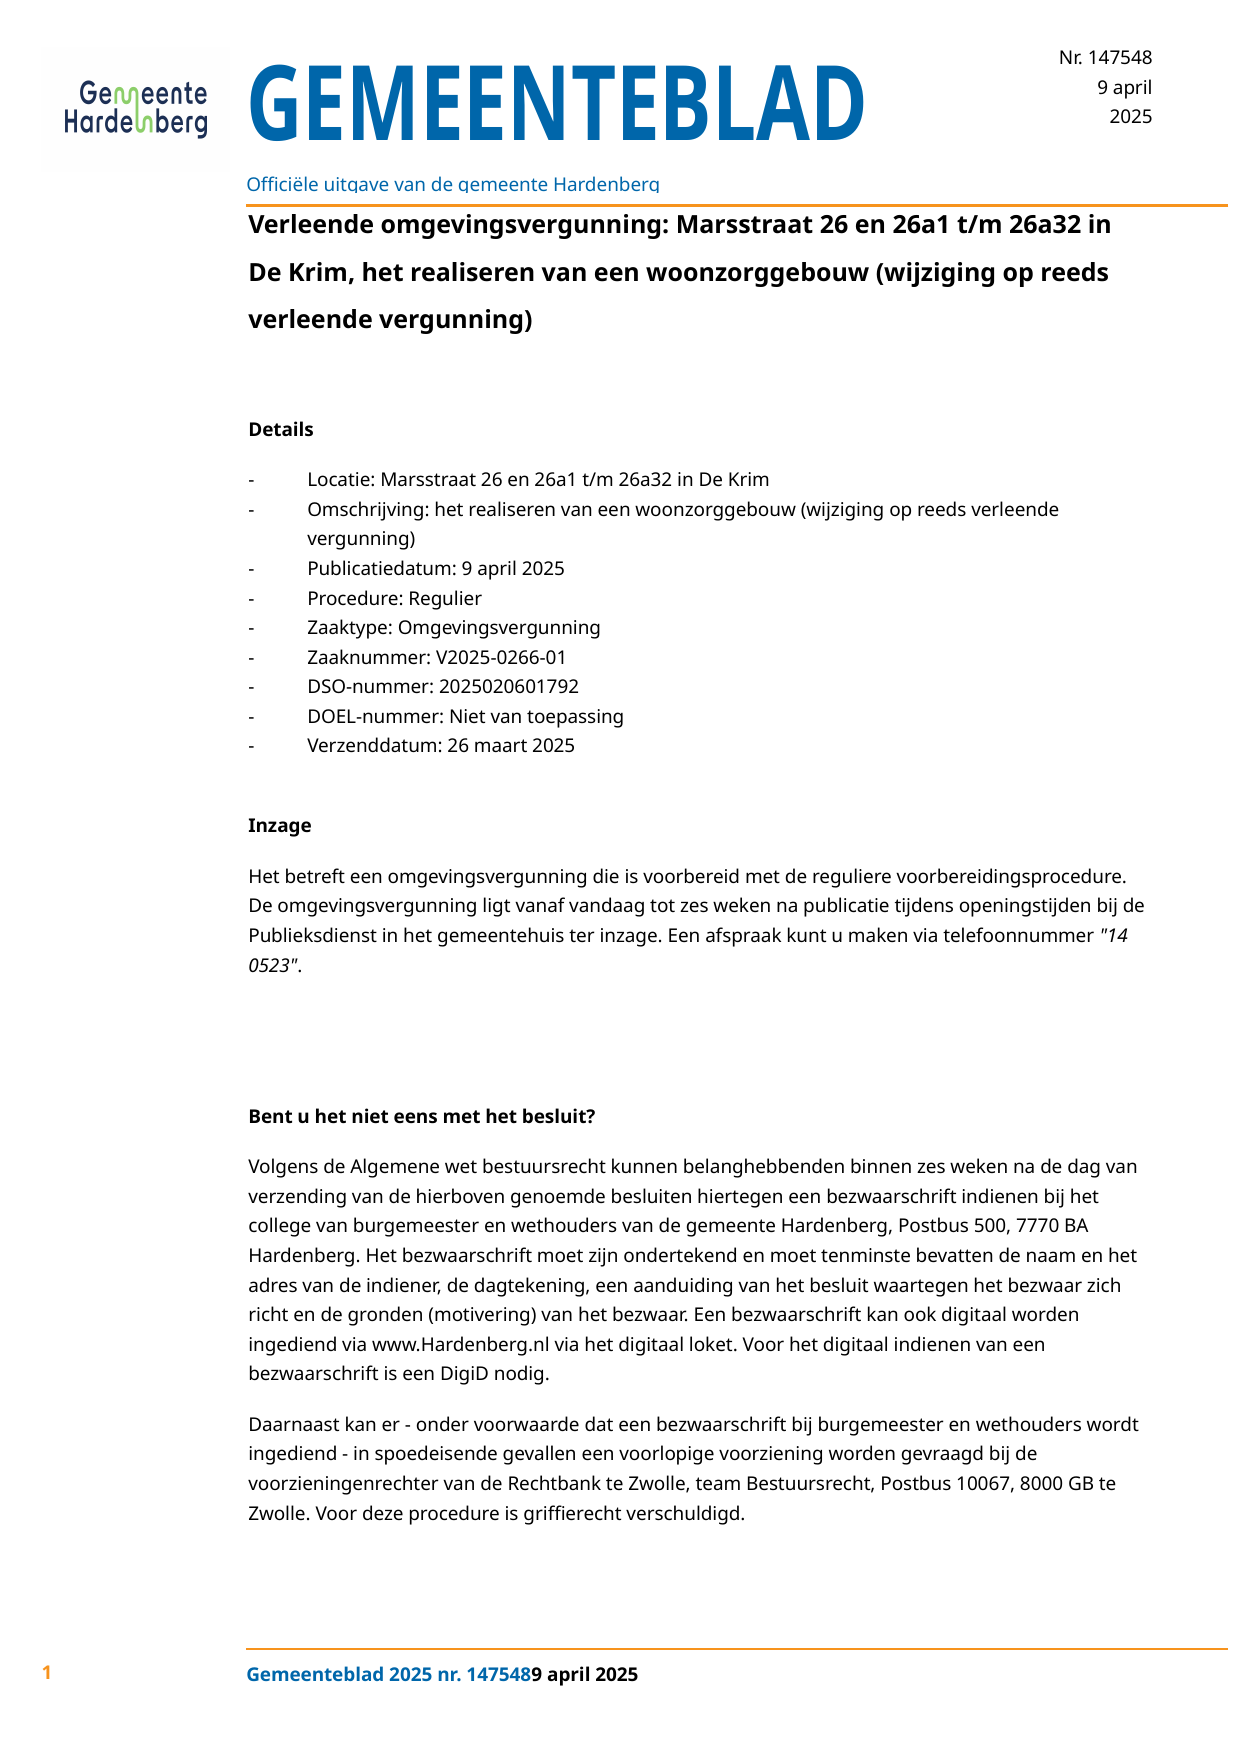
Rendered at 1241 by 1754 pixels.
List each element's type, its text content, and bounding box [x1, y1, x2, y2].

picture [41, 47, 231, 172]
list Procedure: Regulier [248, 585, 1152, 610]
list DOEL-nummer: Niet van toepassing [248, 703, 1152, 729]
text Volgens de Algemene wet bestuursrecht kunnen belanghebbenden binnen zes weken na de dag van verzending van de hierboven genoemde besluiten hiertegen een bezwaarschrift indienen bij het college van burgemeester en wethouders van de gemeente Hardenberg, Postbus 500, 7770 BA Hardenberg. Het bezwaarschrift moet zijn ondertekend en moet tenminste bevatten de naam en het adres van de indiener, de dagtekening, een aanduiding van het besluit waartegen het bezwaar zich richt en de gronden (motivering) van het bezwaar. Een bezwaarschrift kan ook digitaal worden ingediend via www.Hardenberg.nl via het digitaal loket. Voor het digitaal indienen van een bezwaarschrift is een DigiD nodig. [248, 1153, 1152, 1386]
text Het betreft een omgevingsvergunning die is voorbereid met de reguliere voorbereidingsprocedure. De omgevingsvergunning ligt vanaf vandaag tot zes weken na publicatie tijdens openingstijden bij de Publieksdienst in het gemeentehuis ter inzage. Een afspraak kunt u maken via telefoonnummer "14 0523". [248, 863, 1152, 977]
text Bent u het niet eens met het besluit? [248, 1103, 1152, 1129]
list Verzenddatum: 26 maart 2025 [248, 733, 1152, 758]
list Omschrijving: het realiseren van een woonzorggebouw (wijziging op reeds verleende vergunning) [248, 496, 1152, 551]
text Inzage [248, 813, 1152, 838]
list Zaaktype: Omgevingsvergunning [248, 614, 1152, 640]
list Zaaknummer: V2025-0266-01 [248, 644, 1152, 669]
list DSO-nummer: 2025020601792 [248, 673, 1152, 699]
text Details [248, 416, 1152, 442]
list Publicatiedatum: 9 april 2025 [248, 555, 1152, 581]
list Locatie: Marsstraat 26 en 26a1 t/m 26a32 in De Krim [248, 466, 1152, 492]
text Verleende omgevingsvergunning: Marsstraat 26 en 26a1 t/m 26a32 in De Krim, het realiseren van een woonzorggebouw (wijziging op reeds verleende vergunning) [248, 207, 1152, 336]
text Daarnaast kan er - onder voorwaarde dat een bezwaarschrift bij burgemeester en wethouders wordt ingediend - in spoedeisende gevallen een voorlopige voorziening worden gevraagd bij de voorzieningenrechter van de Rechtbank te Zwolle, team Bestuursrecht, Postbus 10067, 8000 GB te Zwolle. Voor deze procedure is griffierecht verschuldigd. [248, 1411, 1152, 1525]
